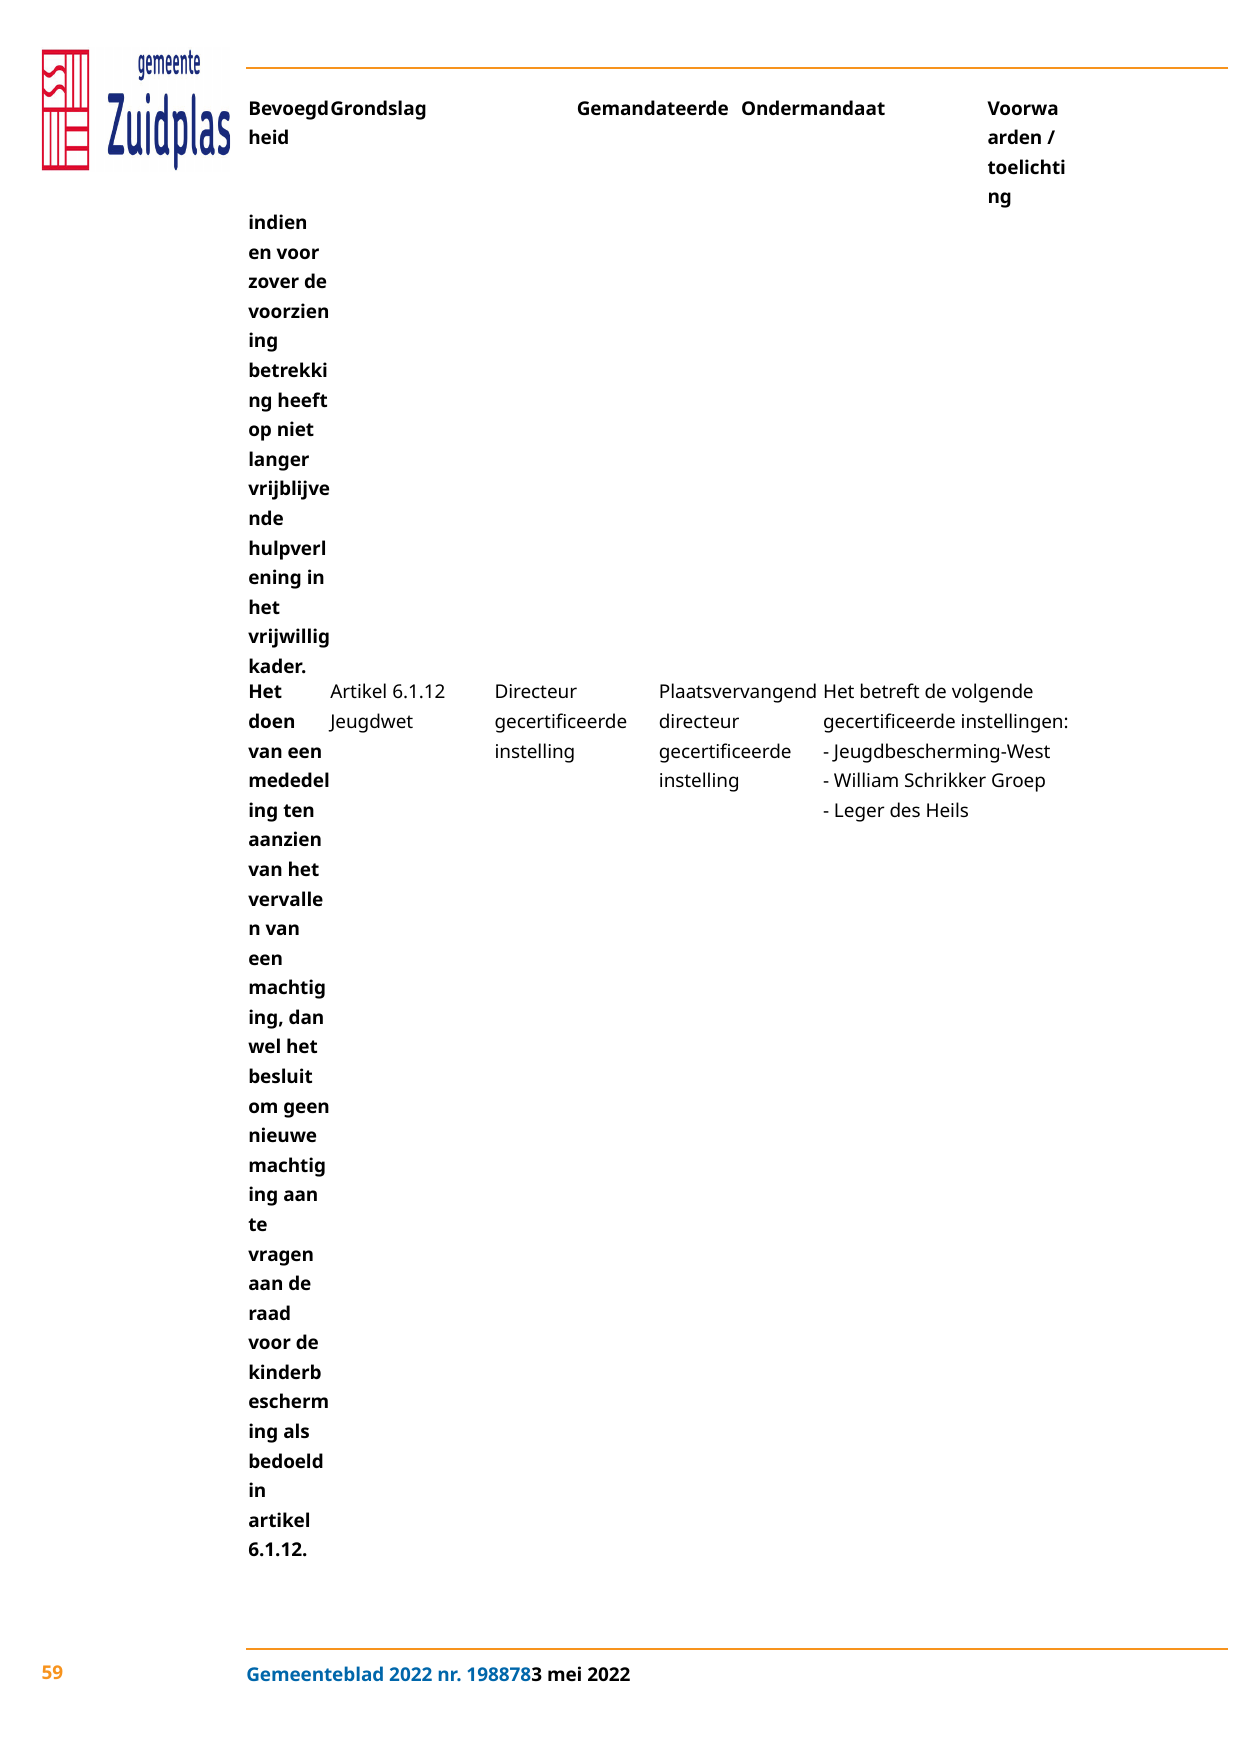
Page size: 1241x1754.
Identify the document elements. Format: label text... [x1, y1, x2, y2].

table_cell Het betreft de volgende gecertificeerde instellingen: - Jeugdbescherming-West - William Schrikker Groep - Leger des Heils [823, 679, 1152, 1562]
table_cell [494, 209, 659, 679]
table_cell [823, 209, 1152, 679]
table_header Bevoegdheid [248, 95, 330, 209]
picture [41, 47, 231, 172]
table_header Grondslag [330, 95, 577, 209]
table_cell indien en voor zover de voorziening betrekking heeft op niet langer vrijblijvende hulpverlening in het vrijwillig kader. [248, 209, 330, 679]
table_cell [659, 1563, 823, 1588]
table_cell Plaatsvervangend directeur gecertificeerde instelling [659, 679, 823, 1562]
table_cell [330, 209, 494, 679]
table_cell [248, 1563, 330, 1588]
table_cell Het doen van een mededeling ten aanzien van het vervallen van een machtiging, dan wel het besluit om geen nieuwe machtiging aan te vragen aan de raad voor de kinderbescherming als bedoeld in artikel 6.1.12. [248, 679, 330, 1562]
table_header [1069, 95, 1152, 209]
table_header Voorwaarden / toelichting [987, 95, 1069, 209]
table_cell [823, 1563, 1152, 1588]
table_cell [494, 1563, 659, 1588]
table_cell [659, 209, 823, 679]
table_header Ondermandaat [741, 95, 987, 209]
table_cell Directeur gecertificeerde instelling [494, 679, 659, 1562]
table_cell Artikel 6.1.12 Jeugdwet [330, 679, 494, 1562]
table_cell [330, 1563, 494, 1588]
table_header Gemandateerde [577, 95, 741, 209]
